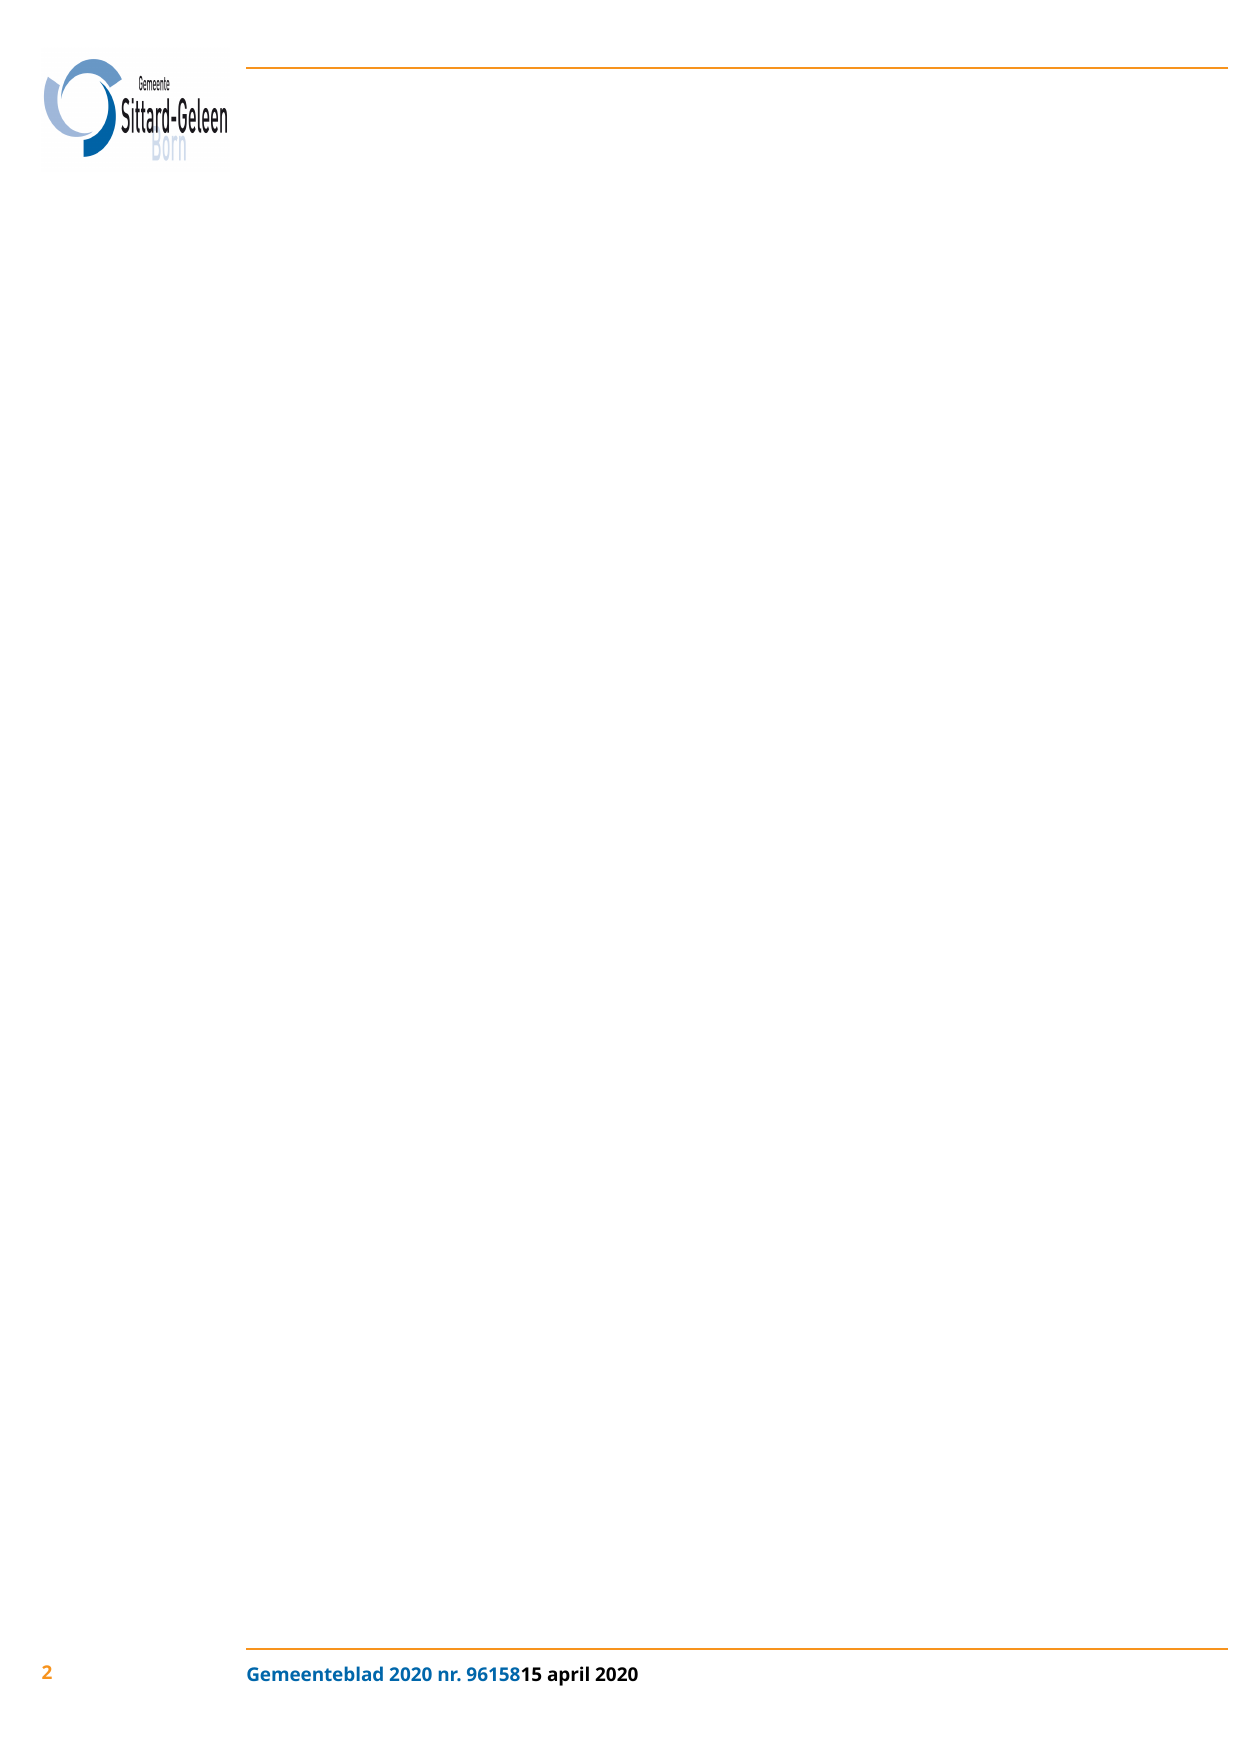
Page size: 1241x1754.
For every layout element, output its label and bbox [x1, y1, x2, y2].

picture [41, 47, 231, 172]
